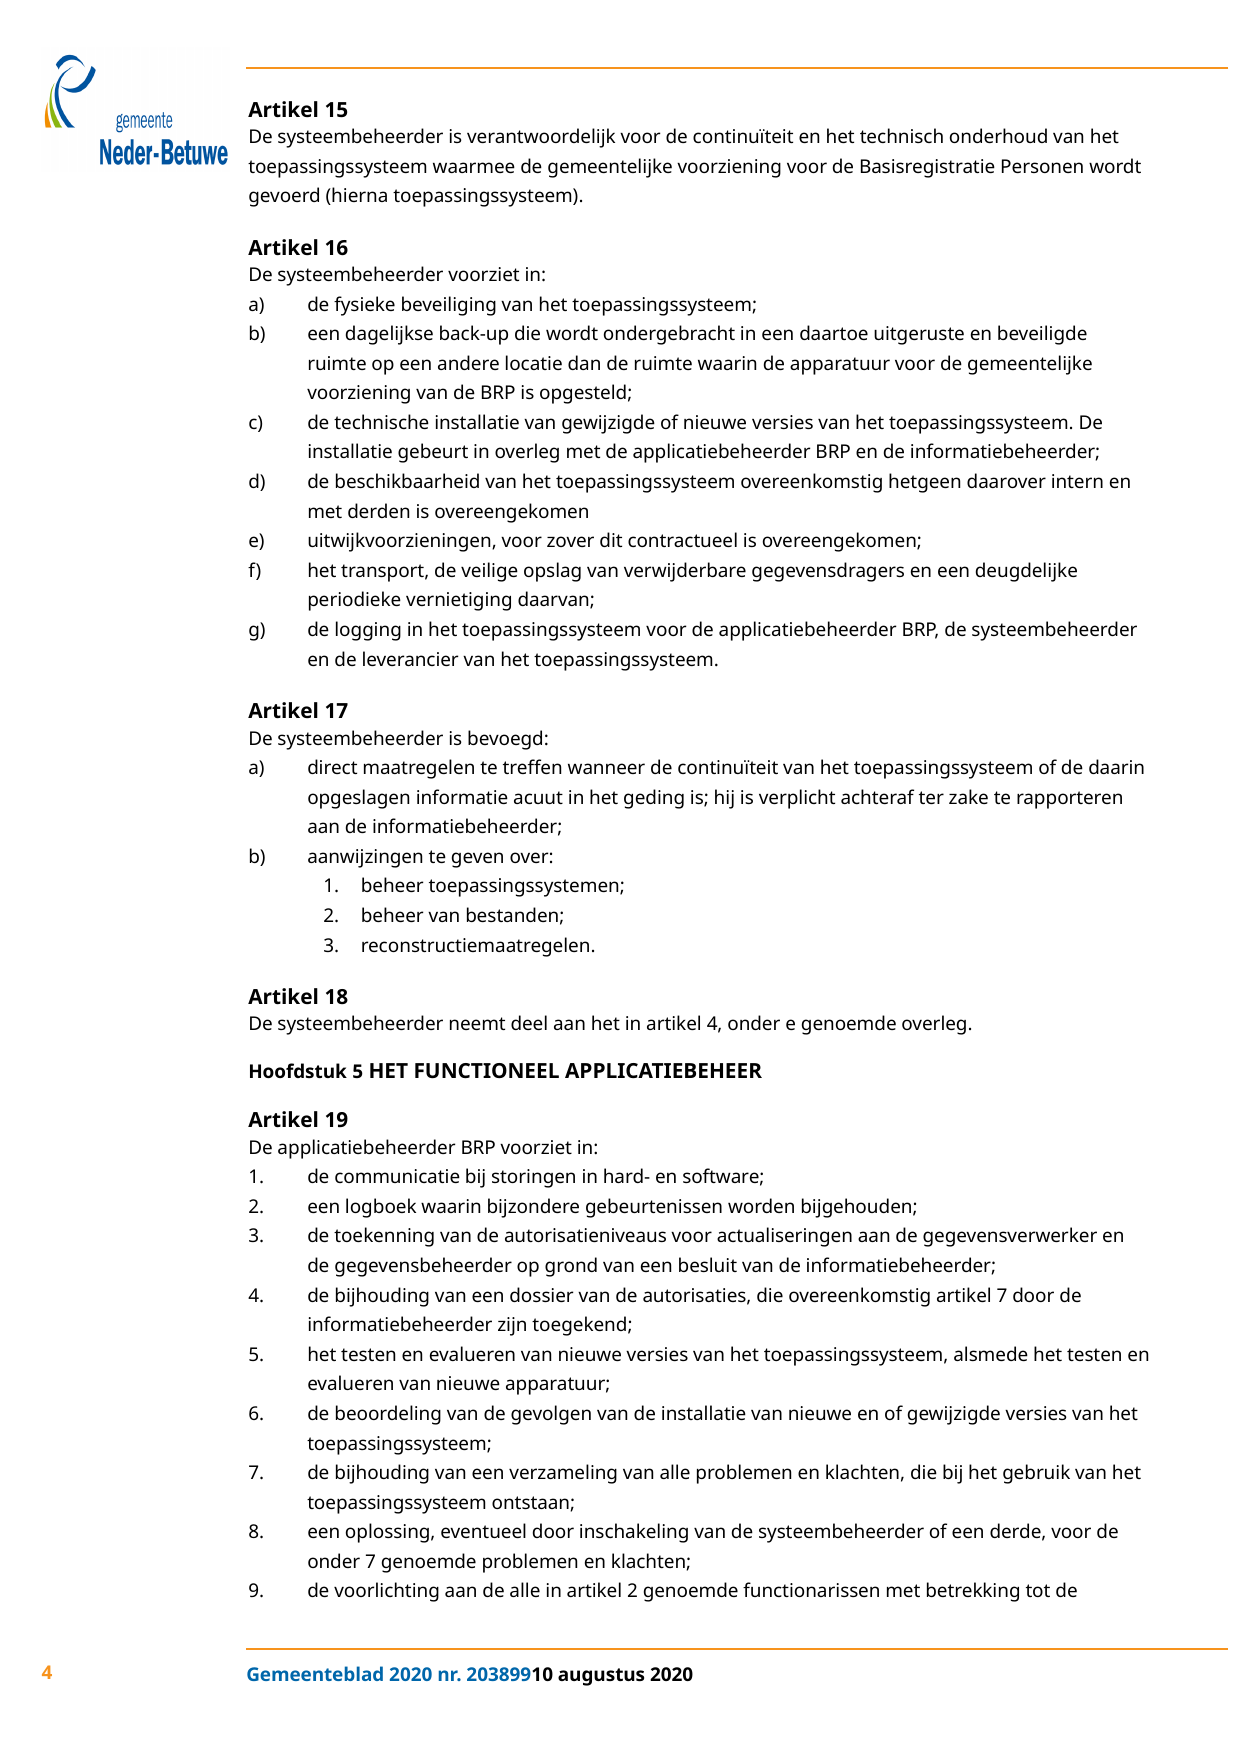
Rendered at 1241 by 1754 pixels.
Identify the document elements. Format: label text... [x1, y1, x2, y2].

list de bijhouding van een dossier van de autorisaties, die overeenkomstig artikel 7 door de informatiebeheerder zijn toegekend; [248, 1282, 1152, 1337]
list aanwijzingen te geven over: [248, 843, 1152, 869]
list het transport, de veilige opslag van verwijderbare gegevensdragers en een deugdelijke periodieke vernietiging daarvan; [248, 557, 1152, 612]
text De systeembeheerder is verantwoordelijk voor de continuïteit en het technisch onderhoud van het toepassingssysteem waarmee de gemeentelijke voorziening voor de Basisregistratie Personen wordt gevoerd (hierna toepassingssysteem). [248, 123, 1152, 208]
list een dagelijkse back-up die wordt ondergebracht in een daartoe uitgeruste en beveiligde ruimte op een andere locatie dan de ruimte waarin de apparatuur voor de gemeentelijke voorziening van de BRP is opgesteld; [248, 320, 1152, 405]
list uitwijkvoorzieningen, voor zover dit contractueel is overeengekomen; [248, 527, 1152, 553]
text De systeembeheerder neemt deel aan het in artikel 4, onder e genoemde overleg. [248, 1011, 1152, 1036]
list de technische installatie van gewijzigde of nieuwe versies van het toepassingssysteem. De installatie gebeurt in overleg met de applicatiebeheerder BRP en de informatiebeheerder; [248, 409, 1152, 464]
list direct maatregelen te treffen wanneer de continuïteit van het toepassingssysteem of de daarin opgeslagen informatie acuut in het geding is; hij is verplicht achteraf ter zake te rapporteren aan de informatiebeheerder; [248, 754, 1152, 839]
list beheer van bestanden; [323, 902, 1152, 928]
text Hoofdstuk 5 HET FUNCTIONEEL APPLICATIEBEHEER [248, 1056, 1152, 1085]
list reconstructiemaatregelen. [323, 932, 1152, 957]
text De systeembeheerder voorziet in: [248, 261, 1152, 287]
list beheer toepassingssystemen; [323, 873, 1152, 898]
text Artikel 16 [248, 233, 1152, 261]
picture [41, 47, 231, 172]
list de toekenning van de autorisatieniveaus voor actualiseringen aan de gegevensverwerker en de gegevensbeheerder op grond van een besluit van de informatiebeheerder; [248, 1223, 1152, 1278]
text Artikel 17 [248, 696, 1152, 725]
text Artikel 15 [248, 95, 1152, 123]
list de beoordeling van de gevolgen van de installatie van nieuwe en of gewijzigde versies van het toepassingssysteem; [248, 1400, 1152, 1456]
list de logging in het toepassingssysteem voor de applicatiebeheerder BRP, de systeembeheerder en de leverancier van het toepassingssysteem. [248, 616, 1152, 672]
text De systeembeheerder is bevoegd: [248, 725, 1152, 750]
list een oplossing, eventueel door inschakeling van de systeembeheerder of een derde, voor de onder 7 genoemde problemen en klachten; [248, 1518, 1152, 1574]
text Artikel 18 [248, 982, 1152, 1011]
list het testen en evalueren van nieuwe versies van het toepassingssysteem, alsmede het testen en evalueren van nieuwe apparatuur; [248, 1341, 1152, 1396]
text De applicatiebeheerder BRP voorziet in: [248, 1134, 1152, 1160]
list de bijhouding van een verzameling van alle problemen en klachten, die bij het gebruik van het toepassingssysteem ontstaan; [248, 1459, 1152, 1515]
list de voorlichting aan de alle in artikel 2 genoemde functionarissen met betrekking tot de [248, 1578, 1152, 1603]
list de communicatie bij storingen in hard- en software; [248, 1163, 1152, 1189]
text Artikel 19 [248, 1106, 1152, 1134]
list de fysieke beveiliging van het toepassingssysteem; [248, 291, 1152, 317]
list de beschikbaarheid van het toepassingssysteem overeenkomstig hetgeen daarover intern en met derden is overeengekomen [248, 468, 1152, 524]
list een logboek waarin bijzondere gebeurtenissen worden bijgehouden; [248, 1193, 1152, 1219]
